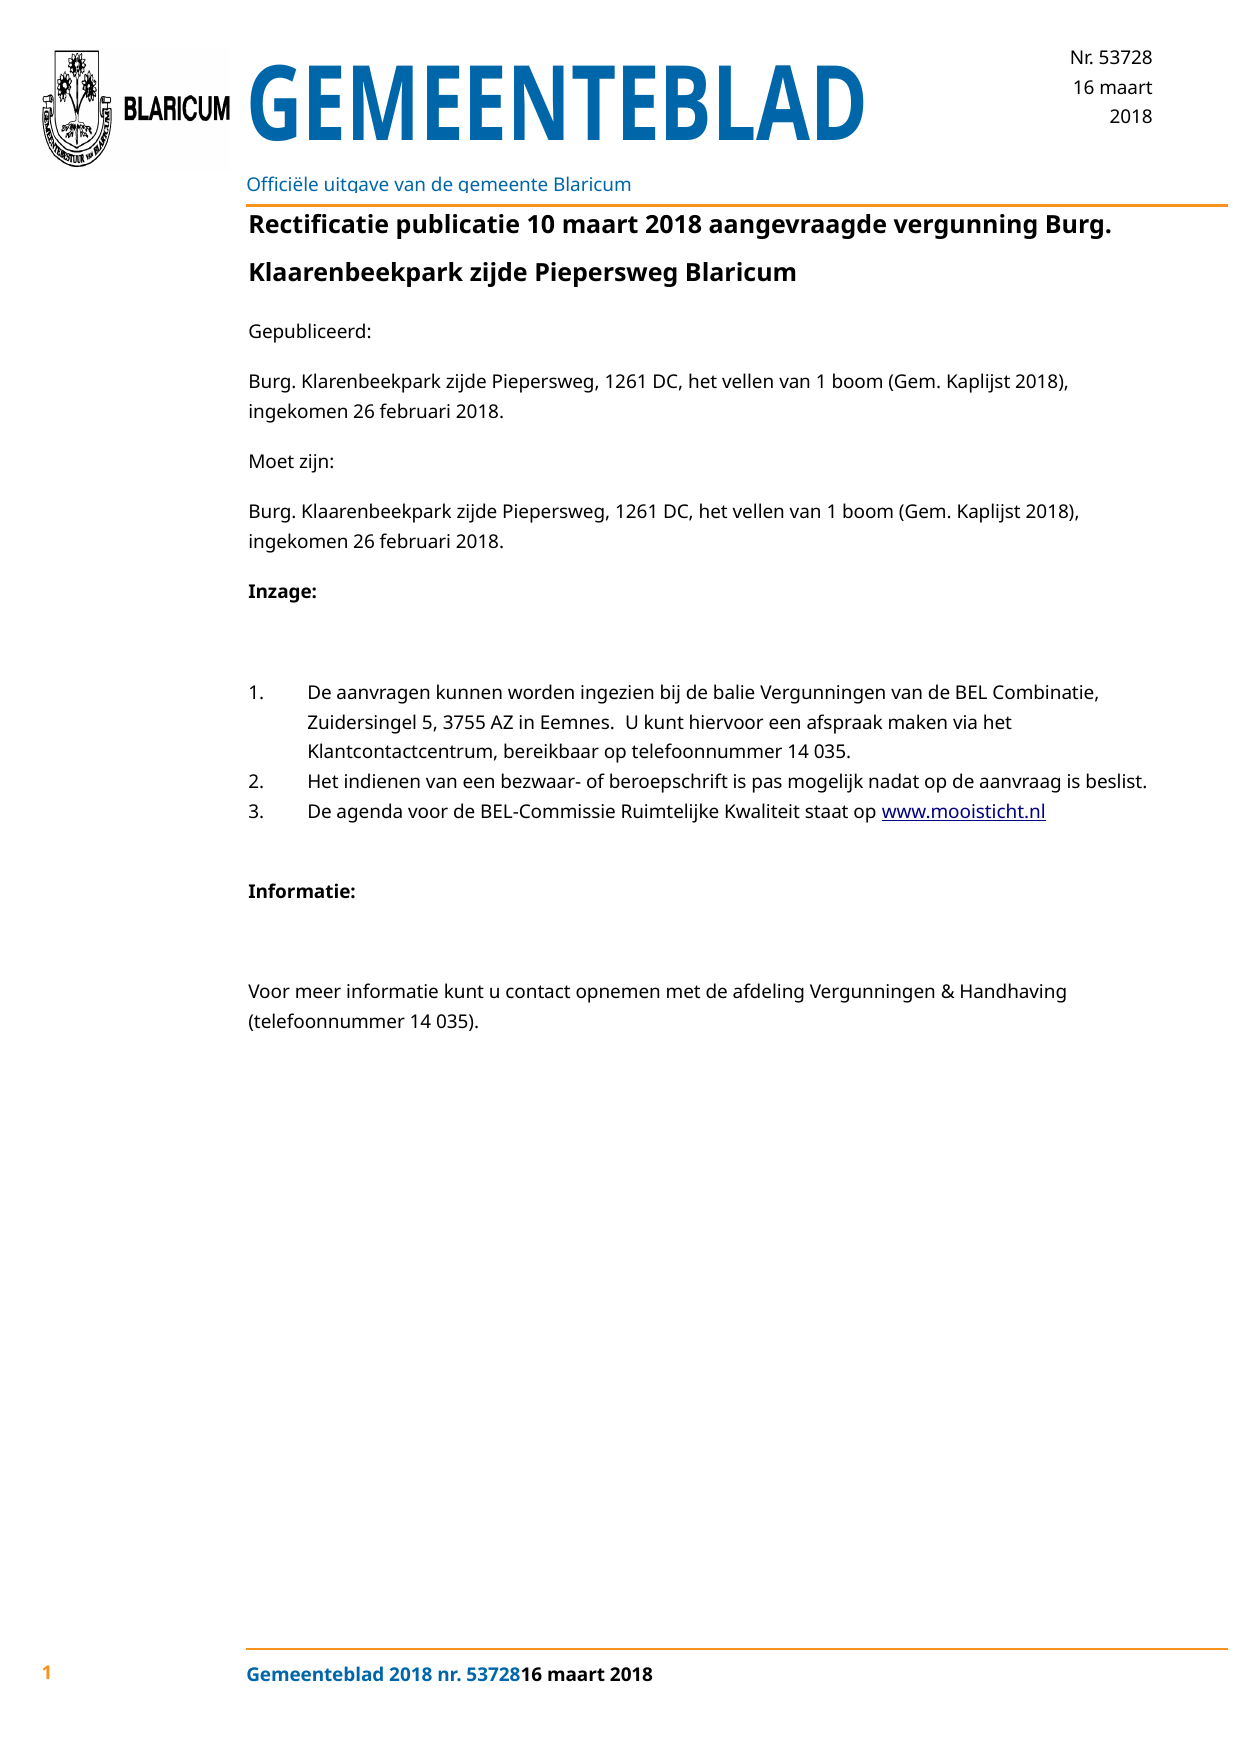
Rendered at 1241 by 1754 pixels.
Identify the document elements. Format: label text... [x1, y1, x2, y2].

text Burg. Klarenbeekpark zijde Piepersweg, 1261 DC, het vellen van 1 boom (Gem. Kaplijst 2018), ingekomen 26 februari 2018. [248, 368, 1152, 424]
text Rectificatie publicatie 10 maart 2018 aangevraagde vergunning Burg. Klaarenbeekpark zijde Piepersweg Blaricum [248, 207, 1152, 288]
text Informatie: [248, 878, 1152, 904]
list Het indienen van een bezwaar- of beroepschrift is pas mogelijk nadat op de aanvraag is beslist. [248, 768, 1152, 794]
list De aanvragen kunnen worden ingezien bij de balie Vergunningen van de BEL Combinatie, Zuidersingel 5, 3755 AZ in Eemnes. U kunt hiervoor een afspraak maken via het Klantcontactcentrum, bereikbaar op telefoonnummer 14 035. [248, 679, 1152, 764]
text Inzage: [248, 579, 1152, 604]
text Gepubliceerd: [248, 318, 1152, 344]
list De agenda voor de BEL-Commissie Ruimtelijke Kwaliteit staat op www.mooisticht.nl [248, 798, 1152, 824]
text Burg. Klaarenbeekpark zijde Piepersweg, 1261 DC, het vellen van 1 boom (Gem. Kaplijst 2018), ingekomen 26 februari 2018. [248, 499, 1152, 554]
text Voor meer informatie kunt u contact opnemen met de afdeling Vergunningen & Handhaving (telefoonnummer 14 035). [248, 979, 1152, 1034]
text Moet zijn: [248, 448, 1152, 474]
picture [41, 47, 231, 172]
